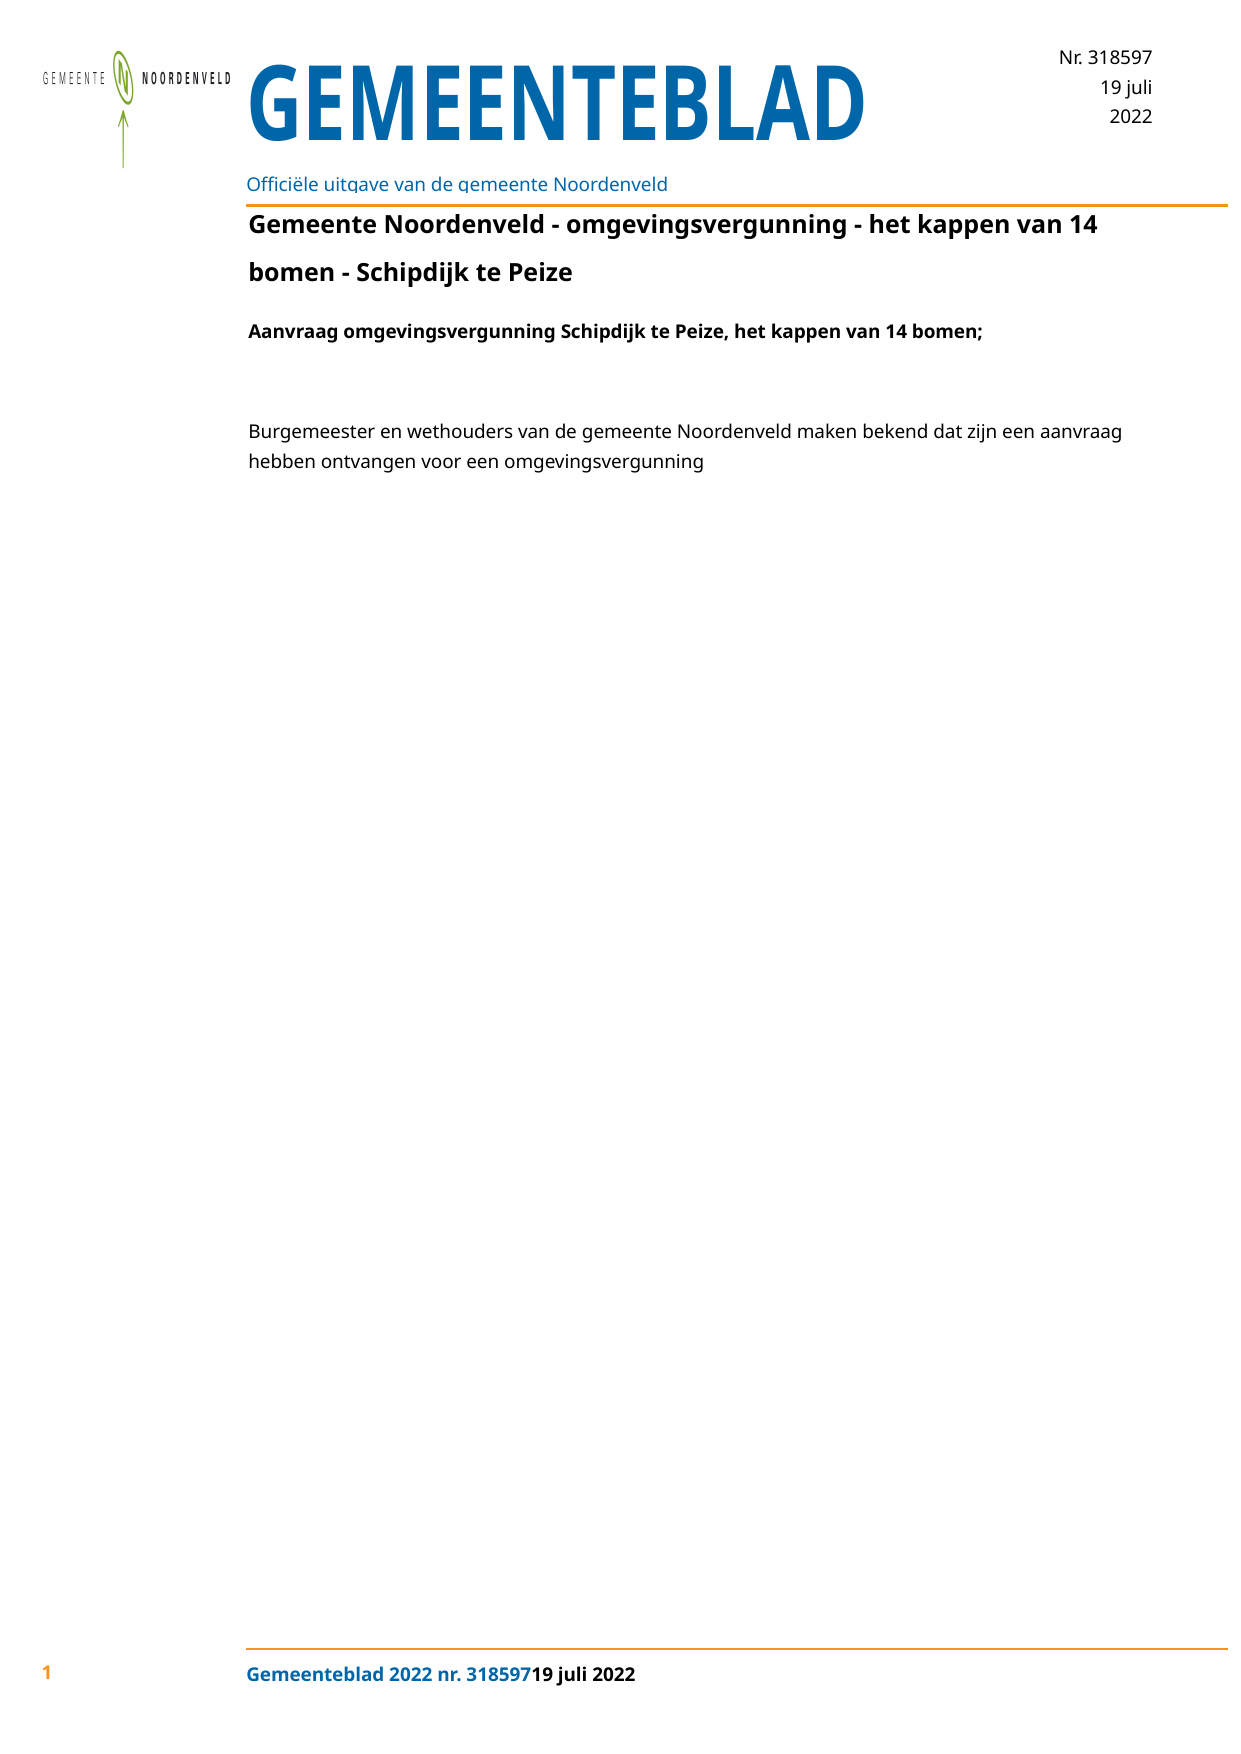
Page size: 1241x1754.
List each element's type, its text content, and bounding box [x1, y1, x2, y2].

picture [41, 47, 231, 172]
text Aanvraag omgevingsvergunning Schipdijk te Peize, het kappen van 14 bomen; [248, 318, 1152, 344]
text Gemeente Noordenveld - omgevingsvergunning - het kappen van 14 bomen - Schipdijk te Peize [248, 207, 1152, 288]
text Burgemeester en wethouders van de gemeente Noordenveld maken bekend dat zijn een aanvraag hebben ontvangen voor een omgevingsvergunning [248, 419, 1152, 474]
